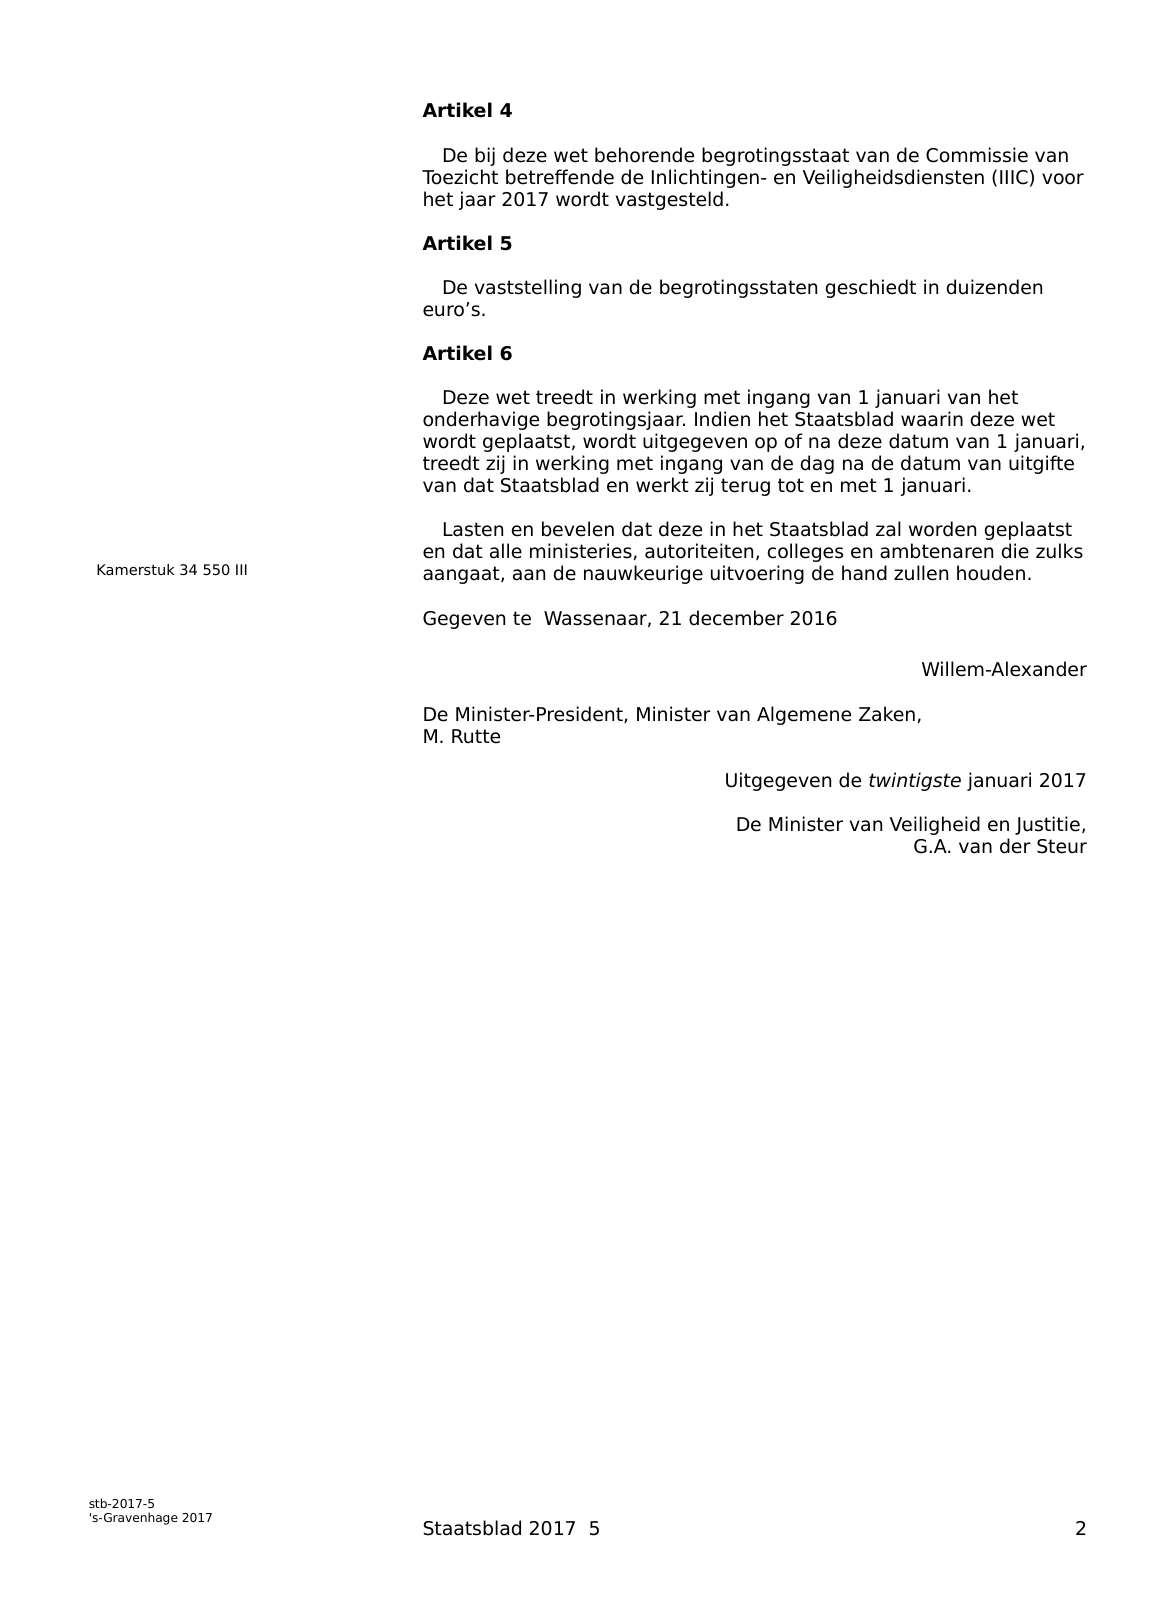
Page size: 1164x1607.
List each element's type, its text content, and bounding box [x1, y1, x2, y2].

text Gegeven te Wassenaar, 21 december 2016 [422, 607, 1087, 629]
text De bij deze wet behorende begrotingsstaat van de Commissie van Toezicht betreffende de Inlichtingen- en Veiligheidsdiensten (IIIC) voor het jaar 2017 wordt vastgesteld. [422, 144, 1087, 211]
subtitle Artikel 6 [422, 343, 1087, 365]
text Uitgegeven de twintigste januari 2017 [422, 770, 1087, 792]
text 's-Gravenhage 2017 [88, 1511, 323, 1525]
text Kamerstuk 34 550 III [77, 562, 396, 579]
text De Minister-President, Minister van Algemene Zaken, M. Rutte [422, 703, 1087, 747]
text Willem-Alexander [422, 659, 1087, 681]
subtitle Artikel 4 [422, 100, 1087, 122]
text stb-2017-5 [88, 1497, 323, 1511]
text De vaststelling van de begrotingsstaten geschiedt in duizenden euro’s. [422, 277, 1087, 321]
text De Minister van Veiligheid en Justitie, G.A. van der Steur [422, 814, 1087, 858]
subtitle Artikel 5 [422, 233, 1087, 255]
text Lasten en bevelen dat deze in het Staatsblad zal worden geplaatst en dat alle ministeries, autoriteiten, colleges en ambtenaren die zulks aangaat, aan de nauwkeurige uitvoering de hand zullen houden. [422, 519, 1087, 585]
text Deze wet treedt in werking met ingang van 1 januari van het onderhavige begrotingsjaar. Indien het Staatsblad waarin deze wet wordt geplaatst, wordt uitgegeven op of na deze datum van 1 januari, treedt zij in werking met ingang van de dag na de datum van uitgifte van dat Staatsblad en werkt zij terug tot en met 1 januari. [422, 387, 1087, 497]
